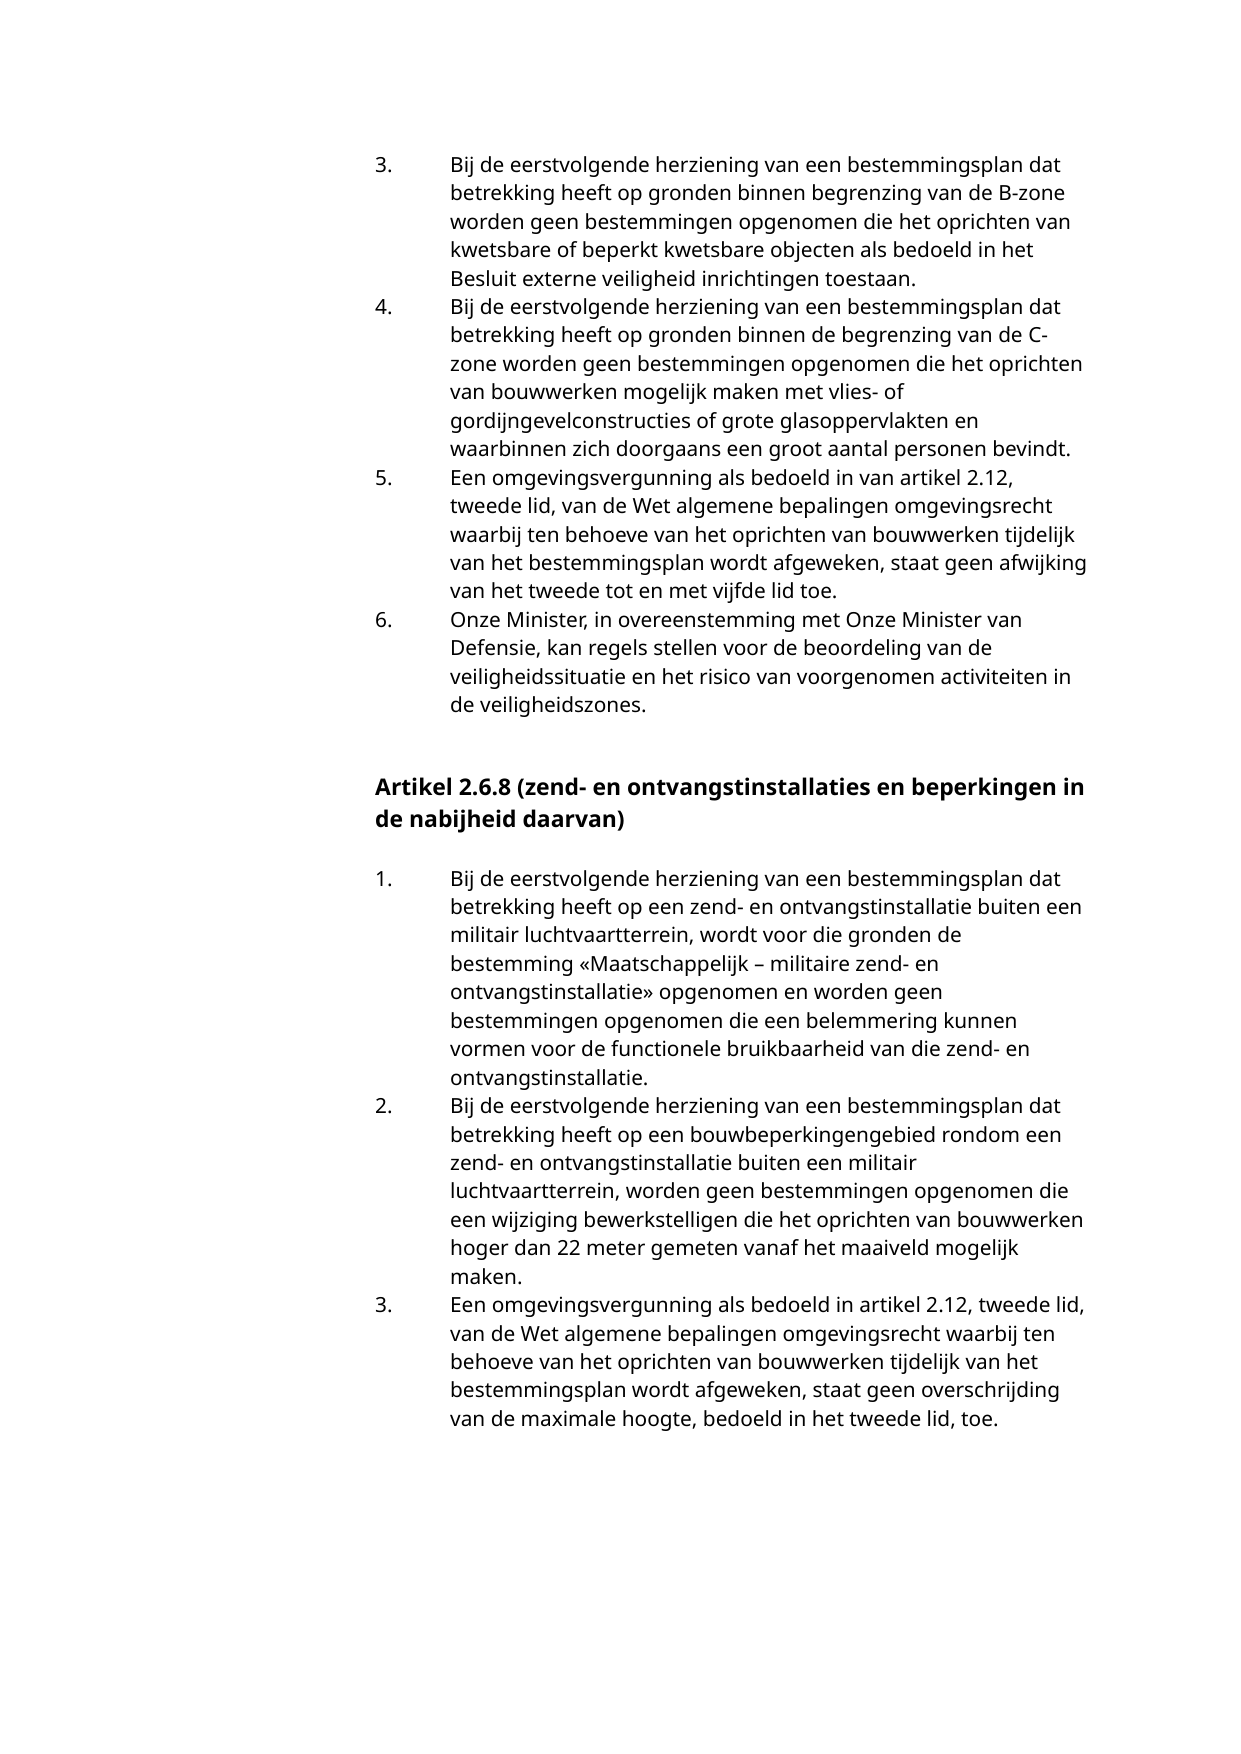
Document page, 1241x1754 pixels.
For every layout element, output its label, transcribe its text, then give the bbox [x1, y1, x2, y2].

list Bij de eerstvolgende herziening van een bestemmingsplan dat betrekking heeft op een zend- en ontvangstinstallatie buiten een militair luchtvaartterrein, wordt voor die gronden de bestemming «Maatschappelijk – militaire zend- en ontvangstinstallatie» opgenomen en worden geen bestemmingen opgenomen die een belemmering kunnen vormen voor de functionele bruikbaarheid van die zend- en ontvangstinstallatie. [375, 864, 1090, 1091]
list Een omgevingsvergunning als bedoeld in artikel 2.12, tweede lid, van de Wet algemene bepalingen omgevingsrecht waarbij ten behoeve van het oprichten van bouwwerken tijdelijk van het bestemmingsplan wordt afgeweken, staat geen overschrijding van de maximale hoogte, bedoeld in het tweede lid, toe. [375, 1290, 1090, 1432]
list Bij de eerstvolgende herziening van een bestemmingsplan dat betrekking heeft op een bouwbeperkingengebied rondom een zend- en ontvangstinstallatie buiten een militair luchtvaartterrein, worden geen bestemmingen opgenomen die een wijziging bewerkstelligen die het oprichten van bouwwerken hoger dan 22 meter gemeten vanaf het maaiveld mogelijk maken. [375, 1091, 1090, 1290]
list Een omgevingsvergunning als bedoeld in van artikel 2.12, tweede lid, van de Wet algemene bepalingen omgevingsrecht waarbij ten behoeve van het oprichten van bouwwerken tijdelijk van het bestemmingsplan wordt afgeweken, staat geen afwijking van het tweede tot en met vijfde lid toe. [375, 463, 1090, 605]
subtitle Artikel 2.6.8 (zend- en ontvangstinstallaties en beperkingen in de nabijheid daarvan) [375, 771, 1090, 834]
list Onze Minister, in overeenstemming met Onze Minister van Defensie, kan regels stellen voor de beoordeling van de veiligheidssituatie en het risico van voorgenomen activiteiten in de veiligheidszones. [375, 605, 1090, 719]
list Bij de eerstvolgende herziening van een bestemmingsplan dat betrekking heeft op gronden binnen begrenzing van de B-zone worden geen bestemmingen opgenomen die het oprichten van kwetsbare of beperkt kwetsbare objecten als bedoeld in het Besluit externe veiligheid inrichtingen toestaan. [375, 150, 1090, 292]
list Bij de eerstvolgende herziening van een bestemmingsplan dat betrekking heeft op gronden binnen de begrenzing van de C-zone worden geen bestemmingen opgenomen die het oprichten van bouwwerken mogelijk maken met vlies- of gordijngevelconstructies of grote glasoppervlakten en waarbinnen zich doorgaans een groot aantal personen bevindt. [375, 292, 1090, 463]
